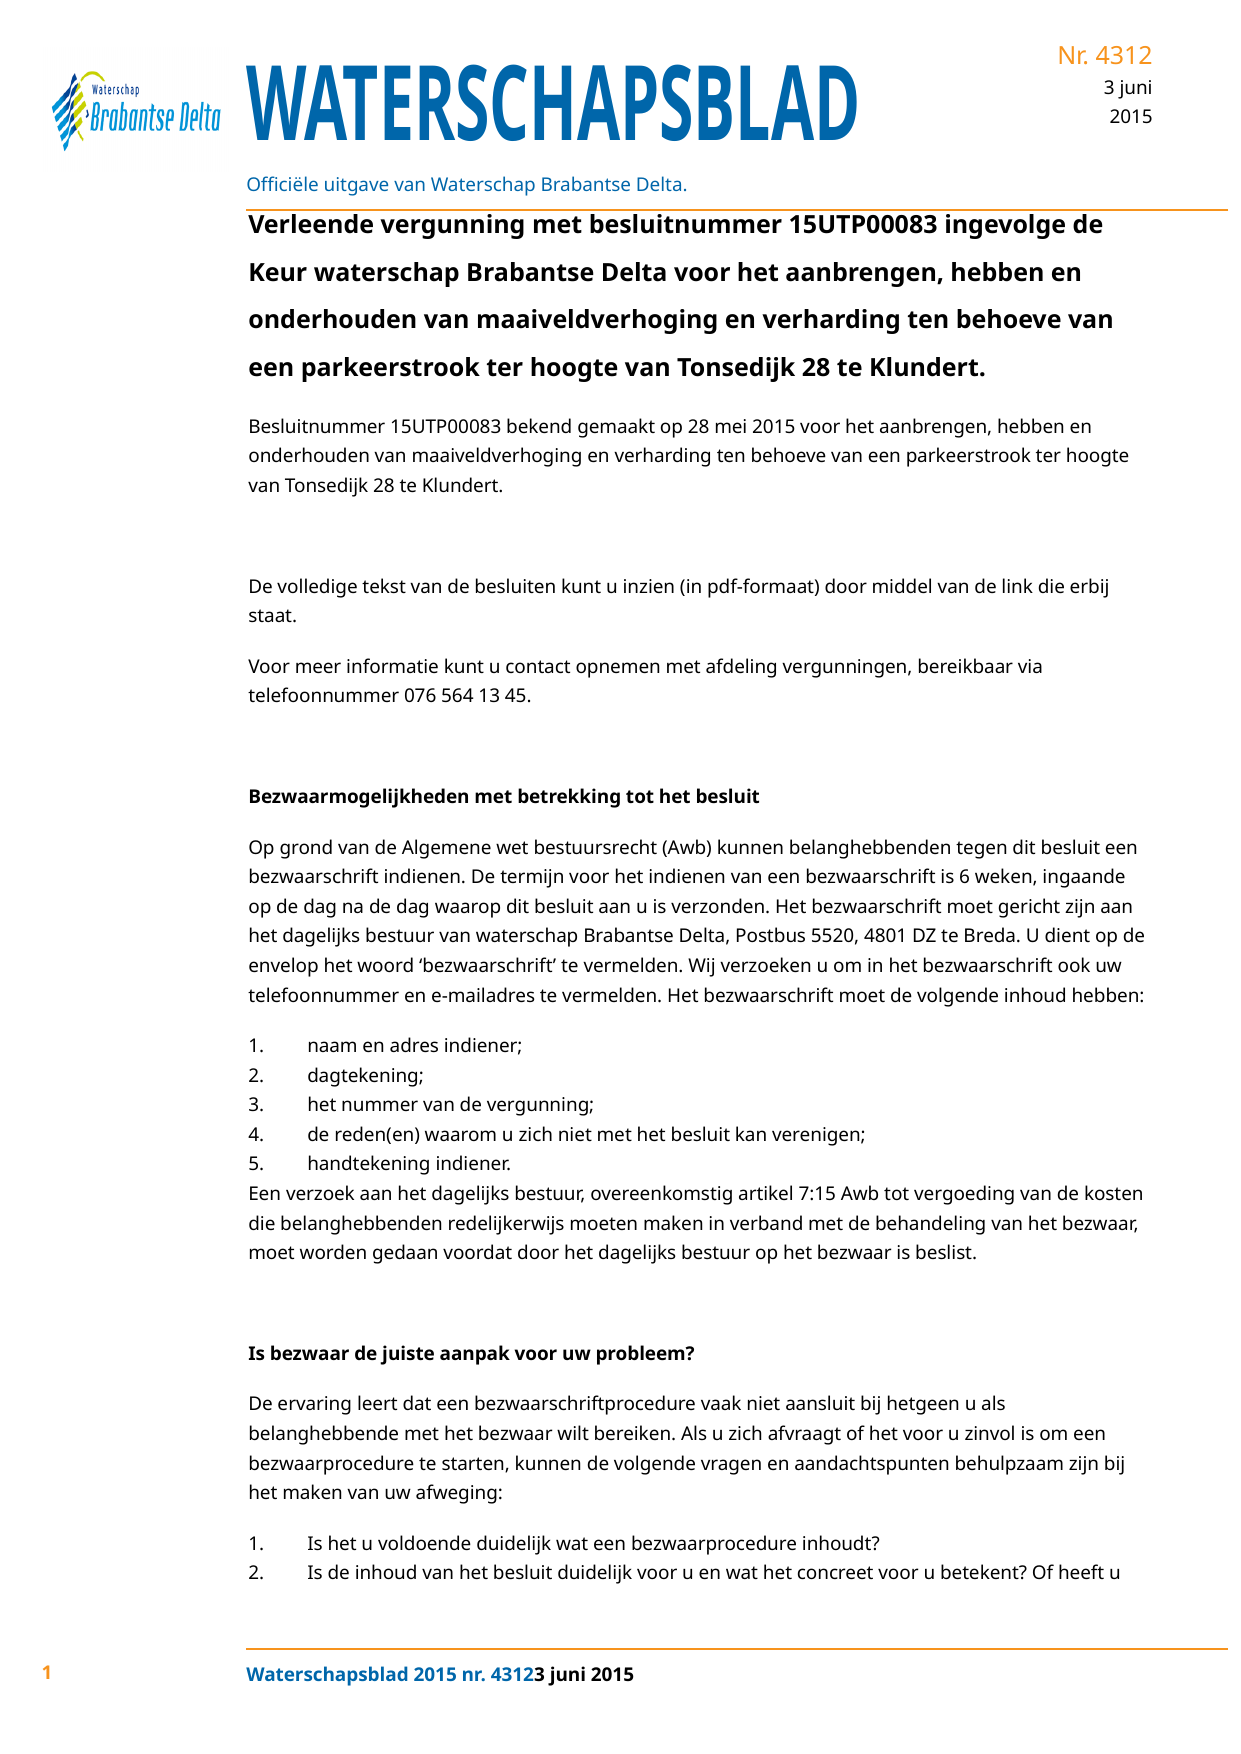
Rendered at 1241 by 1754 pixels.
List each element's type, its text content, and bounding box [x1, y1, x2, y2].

list het nummer van de vergunning; [248, 1091, 1152, 1117]
text Is bezwaar de juiste aanpak voor uw probleem? [248, 1340, 1152, 1366]
picture [41, 47, 231, 172]
text Voor meer informatie kunt u contact opnemen met afdeling vergunningen, bereikbaar via telefoonnummer 076 564 13 45. [248, 653, 1152, 708]
list dagtekening; [248, 1062, 1152, 1088]
list Is het u voldoende duidelijk wat een bezwaarprocedure inhoudt? [248, 1530, 1152, 1556]
text De ervaring leert dat een bezwaarschriftprocedure vaak niet aansluit bij hetgeen u als belanghebbende met het bezwaar wilt bereiken. Als u zich afvraagt of het voor u zinvol is om een bezwaarprocedure te starten, kunnen de volgende vragen en aandachtspunten behulpzaam zijn bij het maken van uw afweging: [248, 1391, 1152, 1505]
list naam en adres indiener; [248, 1032, 1152, 1058]
list de reden(en) waarom u zich niet met het besluit kan verenigen; [248, 1121, 1152, 1147]
text De volledige tekst van de besluiten kunt u inzien (in pdf-formaat) door middel van de link die erbij staat. [248, 573, 1152, 628]
text Bezwaarmogelijkheden met betrekking tot het besluit [248, 783, 1152, 809]
list Is de inhoud van het besluit duidelijk voor u en wat het concreet voor u betekent? Of heeft u [248, 1559, 1152, 1585]
list handtekening indiener. [248, 1151, 1152, 1176]
text Verleende vergunning met besluitnummer 15UTP00083 ingevolge de Keur waterschap Brabantse Delta voor het aanbrengen, hebben en onderhouden van maaiveldverhoging en verharding ten behoeve van een parkeerstrook ter hoogte van Tonsedijk 28 te Klundert. [248, 211, 1152, 384]
text Op grond van de Algemene wet bestuursrecht (Awb) kunnen belanghebbenden tegen dit besluit een bezwaarschrift indienen. De termijn voor het indienen van een bezwaarschrift is 6 weken, ingaande op de dag na de dag waarop dit besluit aan u is verzonden. Het bezwaarschrift moet gericht zijn aan het dagelijks bestuur van waterschap Brabantse Delta, Postbus 5520, 4801 DZ te Breda. U dient op de envelop het woord ‘bezwaarschrift’ te vermelden. Wij verzoeken u om in het bezwaarschrift ook uw telefoonnummer en e‑mailadres te vermelden. Het bezwaarschrift moet de volgende inhoud hebben: [248, 834, 1152, 1008]
text Besluitnummer 15UTP00083 bekend gemaakt op 28 mei 2015 voor het aanbrengen, hebben en onderhouden van maaiveldverhoging en verharding ten behoeve van een parkeerstrook ter hoogte van Tonsedijk 28 te Klundert. [248, 413, 1152, 498]
text Een verzoek aan het dagelijks bestuur, overeenkomstig artikel 7:15 Awb tot vergoeding van de kosten die belanghebbenden redelijkerwijs moeten maken in verband met de behandeling van het bezwaar, moet worden gedaan voordat door het dagelijks bestuur op het bezwaar is beslist. [248, 1180, 1152, 1265]
